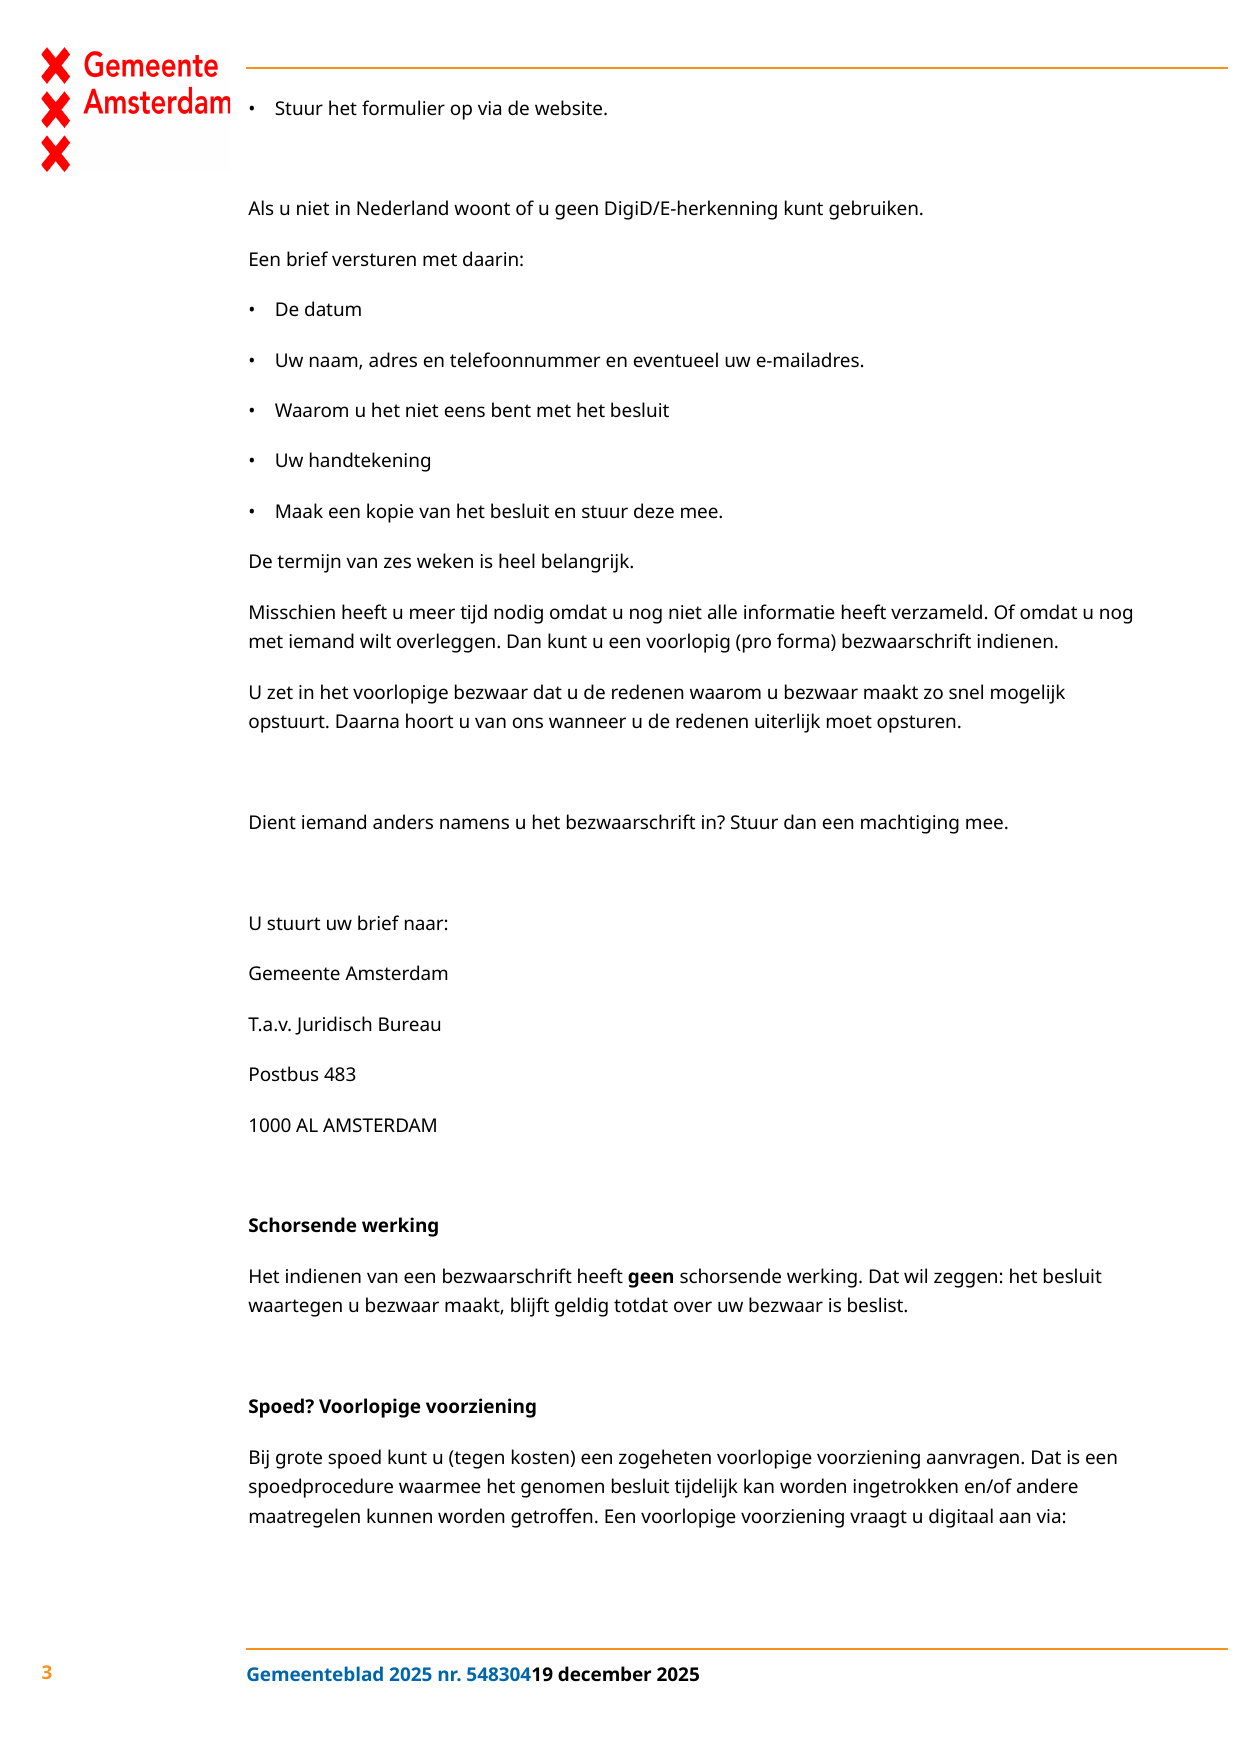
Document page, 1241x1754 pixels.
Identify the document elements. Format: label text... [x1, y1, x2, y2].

text • De datum [248, 296, 1152, 322]
text Schorsende werking [248, 1213, 1152, 1238]
text Gemeente Amsterdam [248, 961, 1152, 986]
text Het indienen van een bezwaarschrift heeft geen schorsende werking. Dat wil zeggen: het besluit waartegen u bezwaar maakt, blijft geldig totdat over uw bezwaar is beslist. [248, 1263, 1152, 1318]
text Misschien heeft u meer tijd nodig omdat u nog niet alle informatie heeft verzameld. Of omdat u nog met iemand wilt overleggen. Dan kunt u een voorlopig (pro forma) bezwaarschrift indienen. [248, 599, 1152, 654]
picture [41, 47, 231, 172]
text Als u niet in Nederland woont of u geen DigiD/E-herkenning kunt gebruiken. [248, 196, 1152, 221]
text • Waarom u het niet eens bent met het besluit [248, 397, 1152, 423]
text • Uw handtekening [248, 448, 1152, 473]
text Bij grote spoed kunt u (tegen kosten) een zogeheten voorlopige voorziening aanvragen. Dat is een spoedprocedure waarmee het genomen besluit tijdelijk kan worden ingetrokken en/of andere maatregelen kunnen worden getroffen. Een voorlopige voorziening vraagt u digitaal aan via: [248, 1444, 1152, 1529]
text Dient iemand anders namens u het bezwaarschrift in? Stuur dan een machtiging mee. [248, 809, 1152, 835]
text De termijn van zes weken is heel belangrijk. [248, 548, 1152, 574]
text • Stuur het formulier op via de website. [248, 95, 1152, 121]
text 1000 AL AMSTERDAM [248, 1112, 1152, 1138]
text T.a.v. Juridisch Bureau [248, 1011, 1152, 1037]
text • Uw naam, adres en telefoonnummer en eventueel uw e-mailadres. [248, 347, 1152, 373]
text Postbus 483 [248, 1061, 1152, 1087]
text Spoed? Voorlopige voorziening [248, 1393, 1152, 1419]
text Een brief versturen met daarin: [248, 246, 1152, 272]
text U zet in het voorlopige bezwaar dat u de redenen waarom u bezwaar maakt zo snel mogelijk opstuurt. Daarna hoort u van ons wanneer u de redenen uiterlijk moet opsturen. [248, 679, 1152, 734]
text U stuurt uw brief naar: [248, 910, 1152, 936]
text • Maak een kopie van het besluit en stuur deze mee. [248, 498, 1152, 524]
